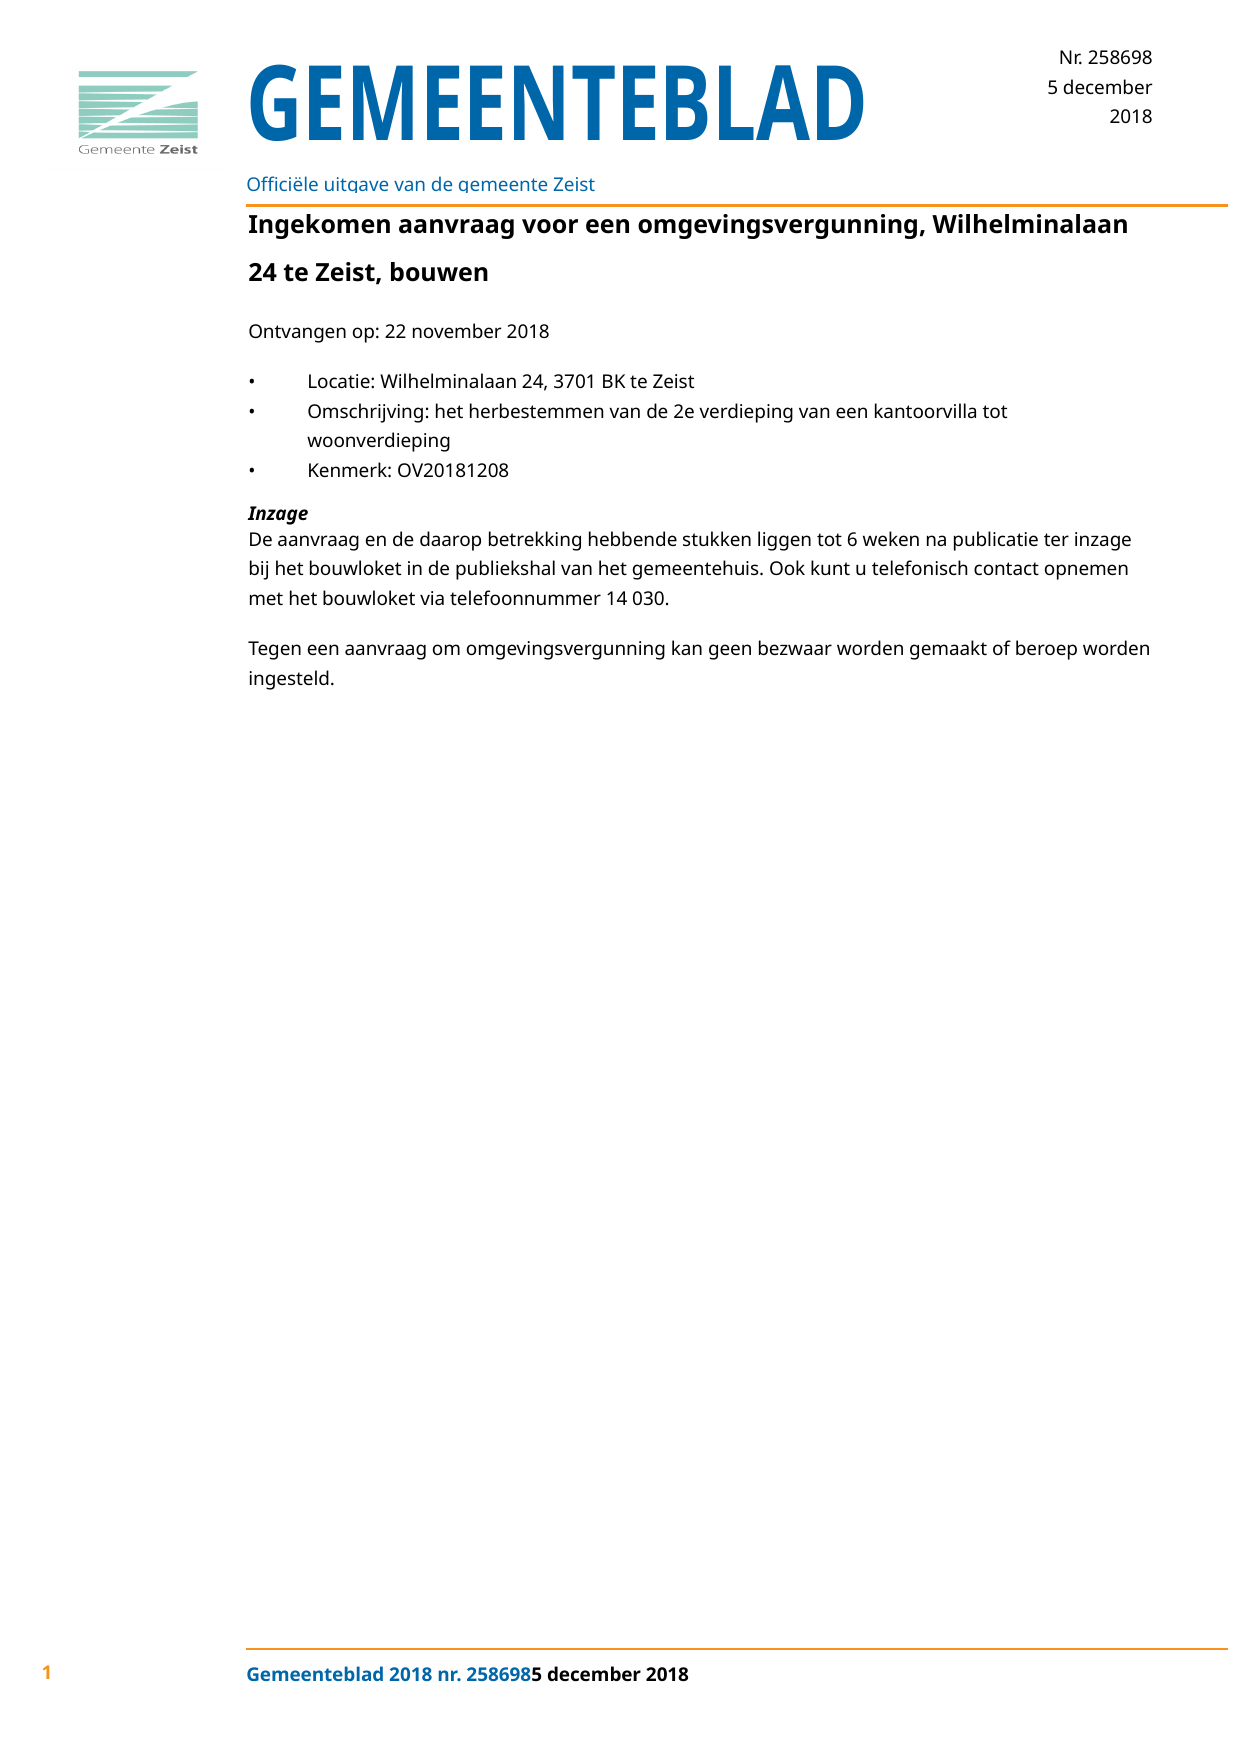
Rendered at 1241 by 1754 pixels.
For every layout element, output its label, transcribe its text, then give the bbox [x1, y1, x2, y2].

list Kenmerk: OV20181208 [248, 457, 1152, 483]
text Ingekomen aanvraag voor een omgevingsvergunning, Wilhelminalaan 24 te Zeist, bouwen [248, 207, 1152, 288]
text Tegen een aanvraag om omgevingsvergunning kan geen bezwaar worden gemaakt of beroep worden ingesteld. [248, 636, 1152, 691]
text Inzage [248, 500, 1152, 526]
text De aanvraag en de daarop betrekking hebbende stukken liggen tot 6 weken na publicatie ter inzage bij het bouwloket in de publiekshal van het gemeentehuis. Ook kunt u telefonisch contact opnemen met het bouwloket via telefoonnummer 14 030. [248, 526, 1152, 611]
list Omschrijving: het herbestemmen van de 2e verdieping van een kantoorvilla tot woonverdieping [248, 398, 1152, 453]
text Ontvangen op: 22 november 2018 [248, 318, 1152, 344]
list Locatie: Wilhelminalaan 24, 3701 BK te Zeist [248, 368, 1152, 394]
picture [41, 47, 231, 172]
